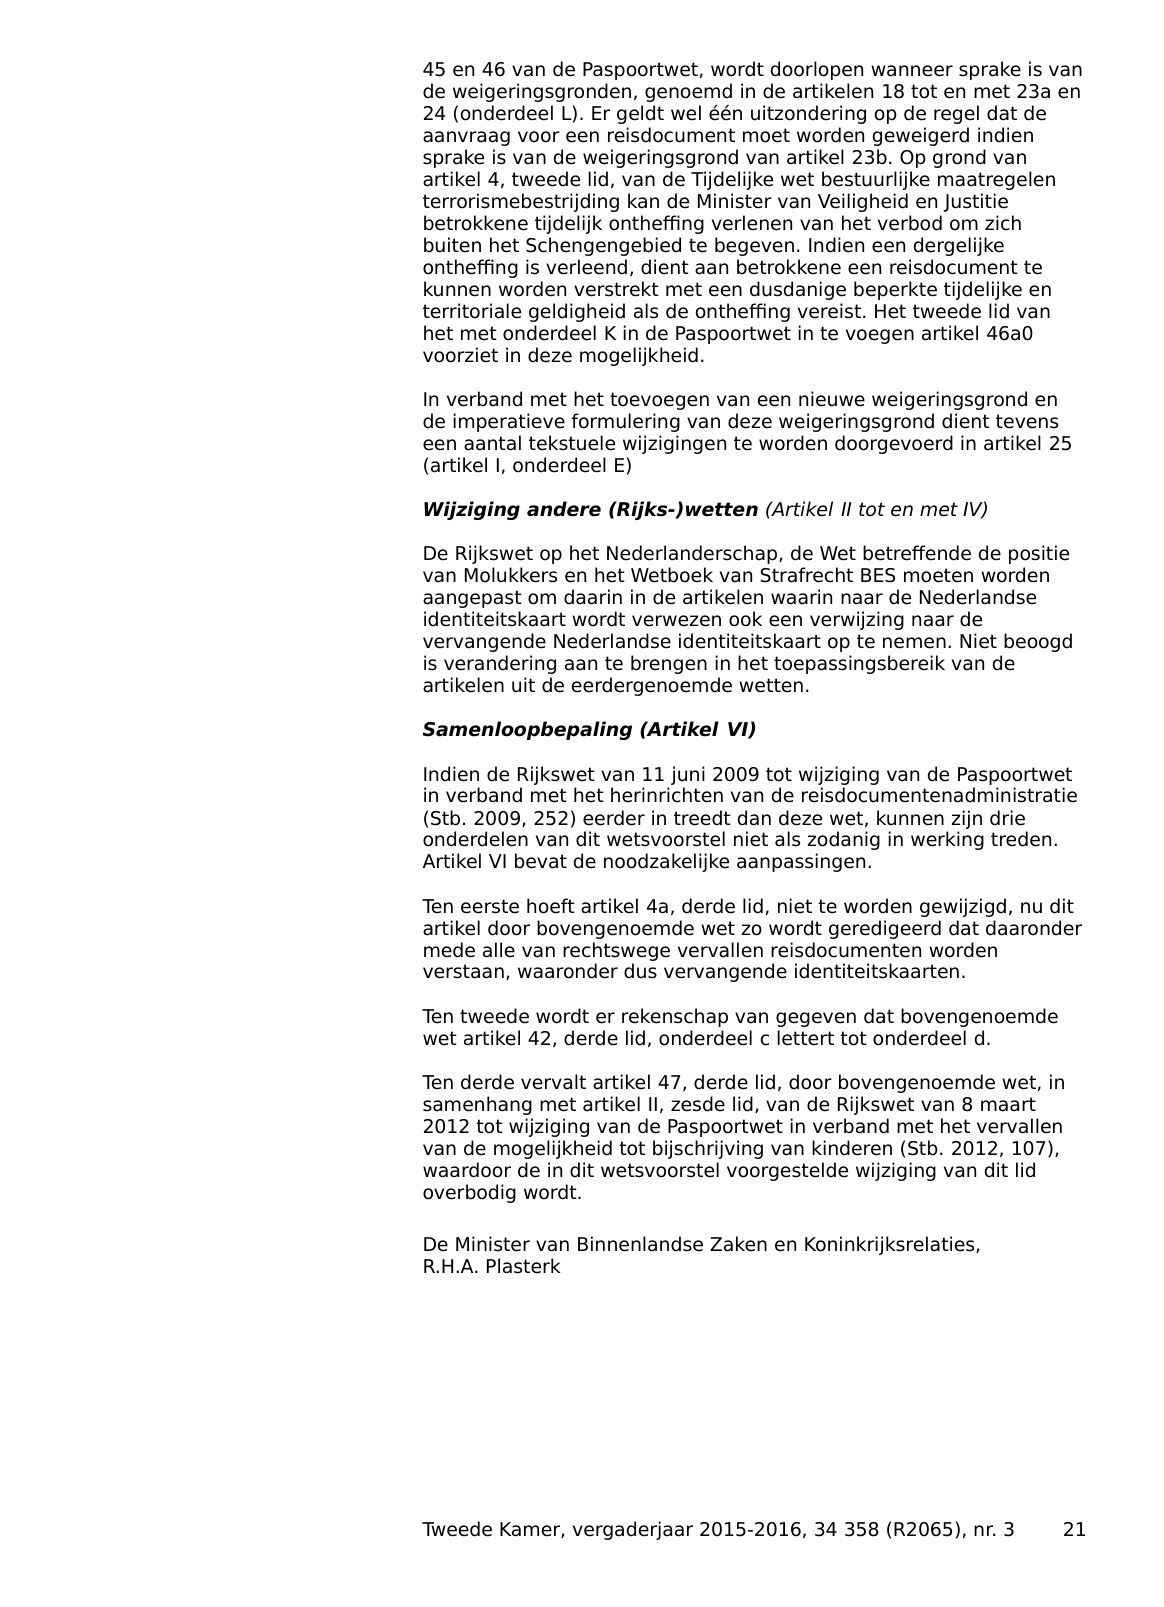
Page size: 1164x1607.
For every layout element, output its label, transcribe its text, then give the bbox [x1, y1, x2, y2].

subtitle Wijziging andere (Rijks-)wetten (Artikel II tot en met IV) [422, 499, 1087, 521]
text De Minister van Binnenlandse Zaken en Koninkrijksrelaties, R.H.A. Plasterk [422, 1234, 1087, 1278]
text 45 en 46 van de Paspoortwet, wordt doorlopen wanneer sprake is van de weigeringsgronden, genoemd in de artikelen 18 tot en met 23a en 24 (onderdeel L). Er geldt wel één uitzondering op de regel dat de aanvraag voor een reisdocument moet worden geweigerd indien sprake is van de weigeringsgrond van artikel 23b. Op grond van artikel 4, tweede lid, van de Tijdelijke wet bestuurlijke maatregelen terrorismebestrijding kan de Minister van Veiligheid en Justitie betrokkene tijdelijk ontheffing verlenen van het verbod om zich buiten het Schengengebied te begeven. Indien een dergelijke ontheffing is verleend, dient aan betrokkene een reisdocument te kunnen worden verstrekt met een dusdanige beperkte tijdelijke en territoriale geldigheid als de ontheffing vereist. Het tweede lid van het met onderdeel K in de Paspoortwet in te voegen artikel 46a0 voorziet in deze mogelijkheid. [422, 59, 1087, 367]
text Ten derde vervalt artikel 47, derde lid, door bovengenoemde wet, in samenhang met artikel II, zesde lid, van de Rijkswet van 8 maart 2012 tot wijziging van de Paspoortwet in verband met het vervallen van de mogelijkheid tot bijschrijving van kinderen (Stb. 2012, 107), waardoor de in dit wetsvoorstel voorgestelde wijziging van dit lid overbodig wordt. [422, 1072, 1087, 1204]
text Indien de Rijkswet van 11 juni 2009 tot wijziging van de Paspoortwet in verband met het herinrichten van de reisdocumentenadministratie (Stb. 2009, 252) eerder in treedt dan deze wet, kunnen zijn drie onderdelen van dit wetsvoorstel niet als zodanig in werking treden. Artikel VI bevat de noodzakelijke aanpassingen. [422, 763, 1087, 873]
text De Rijkswet op het Nederlanderschap, de Wet betreffende de positie van Molukkers en het Wetboek van Strafrecht BES moeten worden aangepast om daarin in de artikelen waarin naar de Nederlandse identiteitskaart wordt verwezen ook een verwijzing naar de vervangende Nederlandse identiteitskaart op te nemen. Niet beoogd is verandering aan te brengen in het toepassingsbereik van de artikelen uit de eerdergenoemde wetten. [422, 543, 1087, 697]
text In verband met het toevoegen van een nieuwe weigeringsgrond en de imperatieve formulering van deze weigeringsgrond dient tevens een aantal tekstuele wijzigingen te worden doorgevoerd in artikel 25 (artikel I, onderdeel E) [422, 389, 1087, 477]
subtitle Samenloopbepaling (Artikel VI) [422, 719, 1087, 741]
text Ten eerste hoeft artikel 4a, derde lid, niet te worden gewijzigd, nu dit artikel door bovengenoemde wet zo wordt geredigeerd dat daaronder mede alle van rechtswege vervallen reisdocumenten worden verstaan, waaronder dus vervangende identiteitskaarten. [422, 896, 1087, 983]
text Ten tweede wordt er rekenschap van gegeven dat bovengenoemde wet artikel 42, derde lid, onderdeel c lettert tot onderdeel d. [422, 1006, 1087, 1049]
